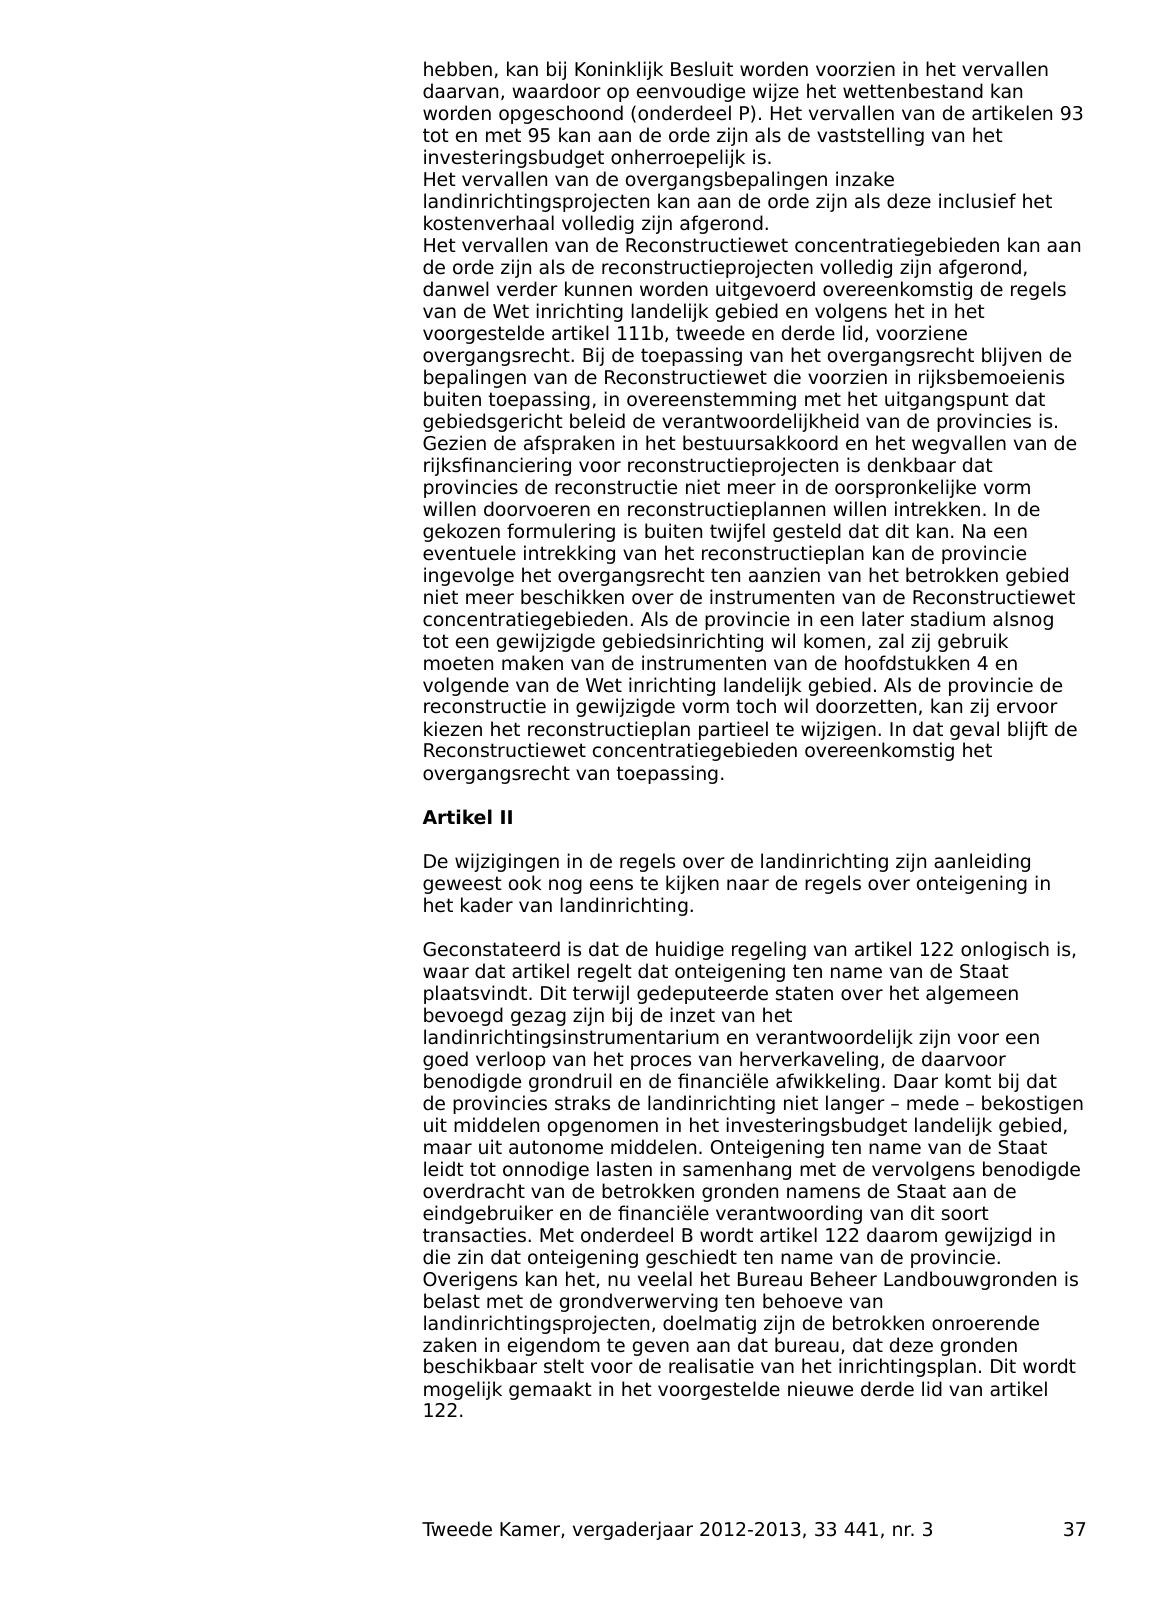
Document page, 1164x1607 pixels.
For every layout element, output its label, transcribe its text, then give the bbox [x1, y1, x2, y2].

text Geconstateerd is dat de huidige regeling van artikel 122 onlogisch is, waar dat artikel regelt dat onteigening ten name van de Staat plaatsvindt. Dit terwijl gedeputeerde staten over het algemeen bevoegd gezag zijn bij de inzet van het landinrichtingsinstrumentarium en verantwoordelijk zijn voor een goed verloop van het proces van herverkaveling, de daarvoor benodigde grondruil en de financiële afwikkeling. Daar komt bij dat de provincies straks de landinrichting niet langer – mede – bekostigen uit middelen opgenomen in het investeringsbudget landelijk gebied, maar uit autonome middelen. Onteigening ten name van de Staat leidt tot onnodige lasten in samenhang met de vervolgens benodigde overdracht van de betrokken gronden namens de Staat aan de eindgebruiker en de financiële verantwoording van dit soort transacties. Met onderdeel B wordt artikel 122 daarom gewijzigd in die zin dat onteigening geschiedt ten name van de provincie. Overigens kan het, nu veelal het Bureau Beheer Landbouwgronden is belast met de grondverwerving ten behoeve van landinrichtingsprojecten, doelmatig zijn de betrokken onroerende zaken in eigendom te geven aan dat bureau, dat deze gronden beschikbaar stelt voor de realisatie van het inrichtingsplan. Dit wordt mogelijk gemaakt in het voorgestelde nieuwe derde lid van artikel 122. [422, 939, 1087, 1422]
text De wijzigingen in de regels over de landinrichting zijn aanleiding geweest ook nog eens te kijken naar de regels over onteigening in het kader van landinrichting. [422, 851, 1087, 917]
text Het vervallen van de Reconstructiewet concentratiegebieden kan aan de orde zijn als de reconstructieprojecten volledig zijn afgerond, danwel verder kunnen worden uitgevoerd overeenkomstig de regels van de Wet inrichting landelijk gebied en volgens het in het voorgestelde artikel 111b, tweede en derde lid, voorziene overgangsrecht. Bij de toepassing van het overgangsrecht blijven de bepalingen van de Reconstructiewet die voorzien in rijksbemoeienis buiten toepassing, in overeenstemming met het uitgangspunt dat gebiedsgericht beleid de verantwoordelijkheid van de provincies is. Gezien de afspraken in het bestuursakkoord en het wegvallen van de rijksfinanciering voor reconstructieprojecten is denkbaar dat provincies de reconstructie niet meer in de oorspronkelijke vorm willen doorvoeren en reconstructieplannen willen intrekken. In de gekozen formulering is buiten twijfel gesteld dat dit kan. Na een eventuele intrekking van het reconstructieplan kan de provincie ingevolge het overgangsrecht ten aanzien van het betrokken gebied niet meer beschikken over de instrumenten van de Reconstructiewet concentratiegebieden. Als de provincie in een later stadium alsnog tot een gewijzigde gebiedsinrichting wil komen, zal zij gebruik moeten maken van de instrumenten van de hoofdstukken 4 en volgende van de Wet inrichting landelijk gebied. Als de provincie de reconstructie in gewijzigde vorm toch wil doorzetten, kan zij ervoor kiezen het reconstructieplan partieel te wijzigen. In dat geval blijft de Reconstructiewet concentratiegebieden overeenkomstig het overgangsrecht van toepassing. [422, 235, 1087, 784]
subtitle Artikel II [422, 807, 1087, 828]
text Het vervallen van de overgangsbepalingen inzake landinrichtingsprojecten kan aan de orde zijn als deze inclusief het kostenverhaal volledig zijn afgerond. [422, 169, 1087, 235]
text hebben, kan bij Koninklijk Besluit worden voorzien in het vervallen daarvan, waardoor op eenvoudige wijze het wettenbestand kan worden opgeschoond (onderdeel P). Het vervallen van de artikelen 93 tot en met 95 kan aan de orde zijn als de vaststelling van het investeringsbudget onherroepelijk is. [422, 59, 1087, 169]
